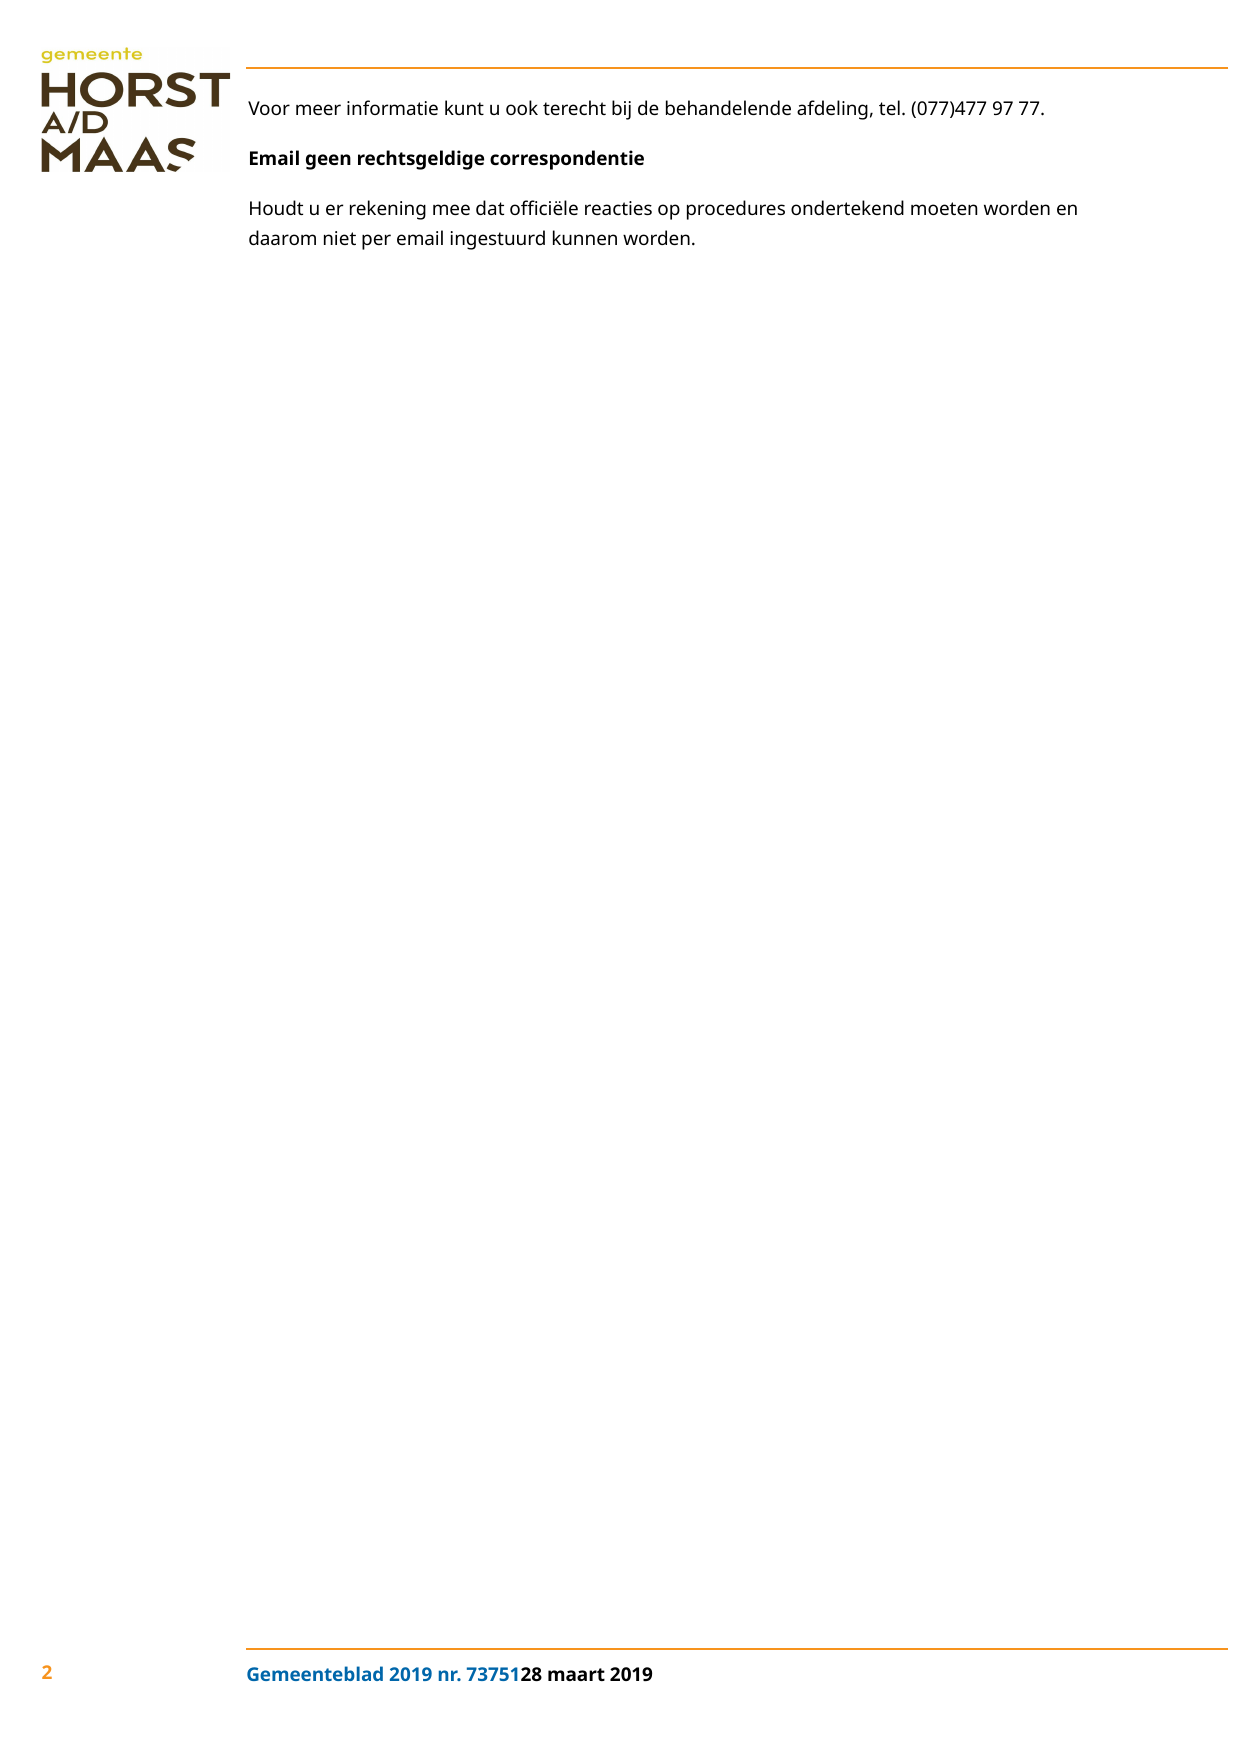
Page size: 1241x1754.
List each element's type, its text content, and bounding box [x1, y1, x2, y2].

picture [41, 47, 231, 172]
text Email geen rechtsgeldige correspondentie [248, 145, 1152, 171]
text Voor meer informatie kunt u ook terecht bij de behandelende afdeling, tel. (077)477 97 77. [248, 95, 1152, 121]
text Houdt u er rekening mee dat officiële reacties op procedures ondertekend moeten worden en daarom niet per email ingestuurd kunnen worden. [248, 196, 1152, 251]
